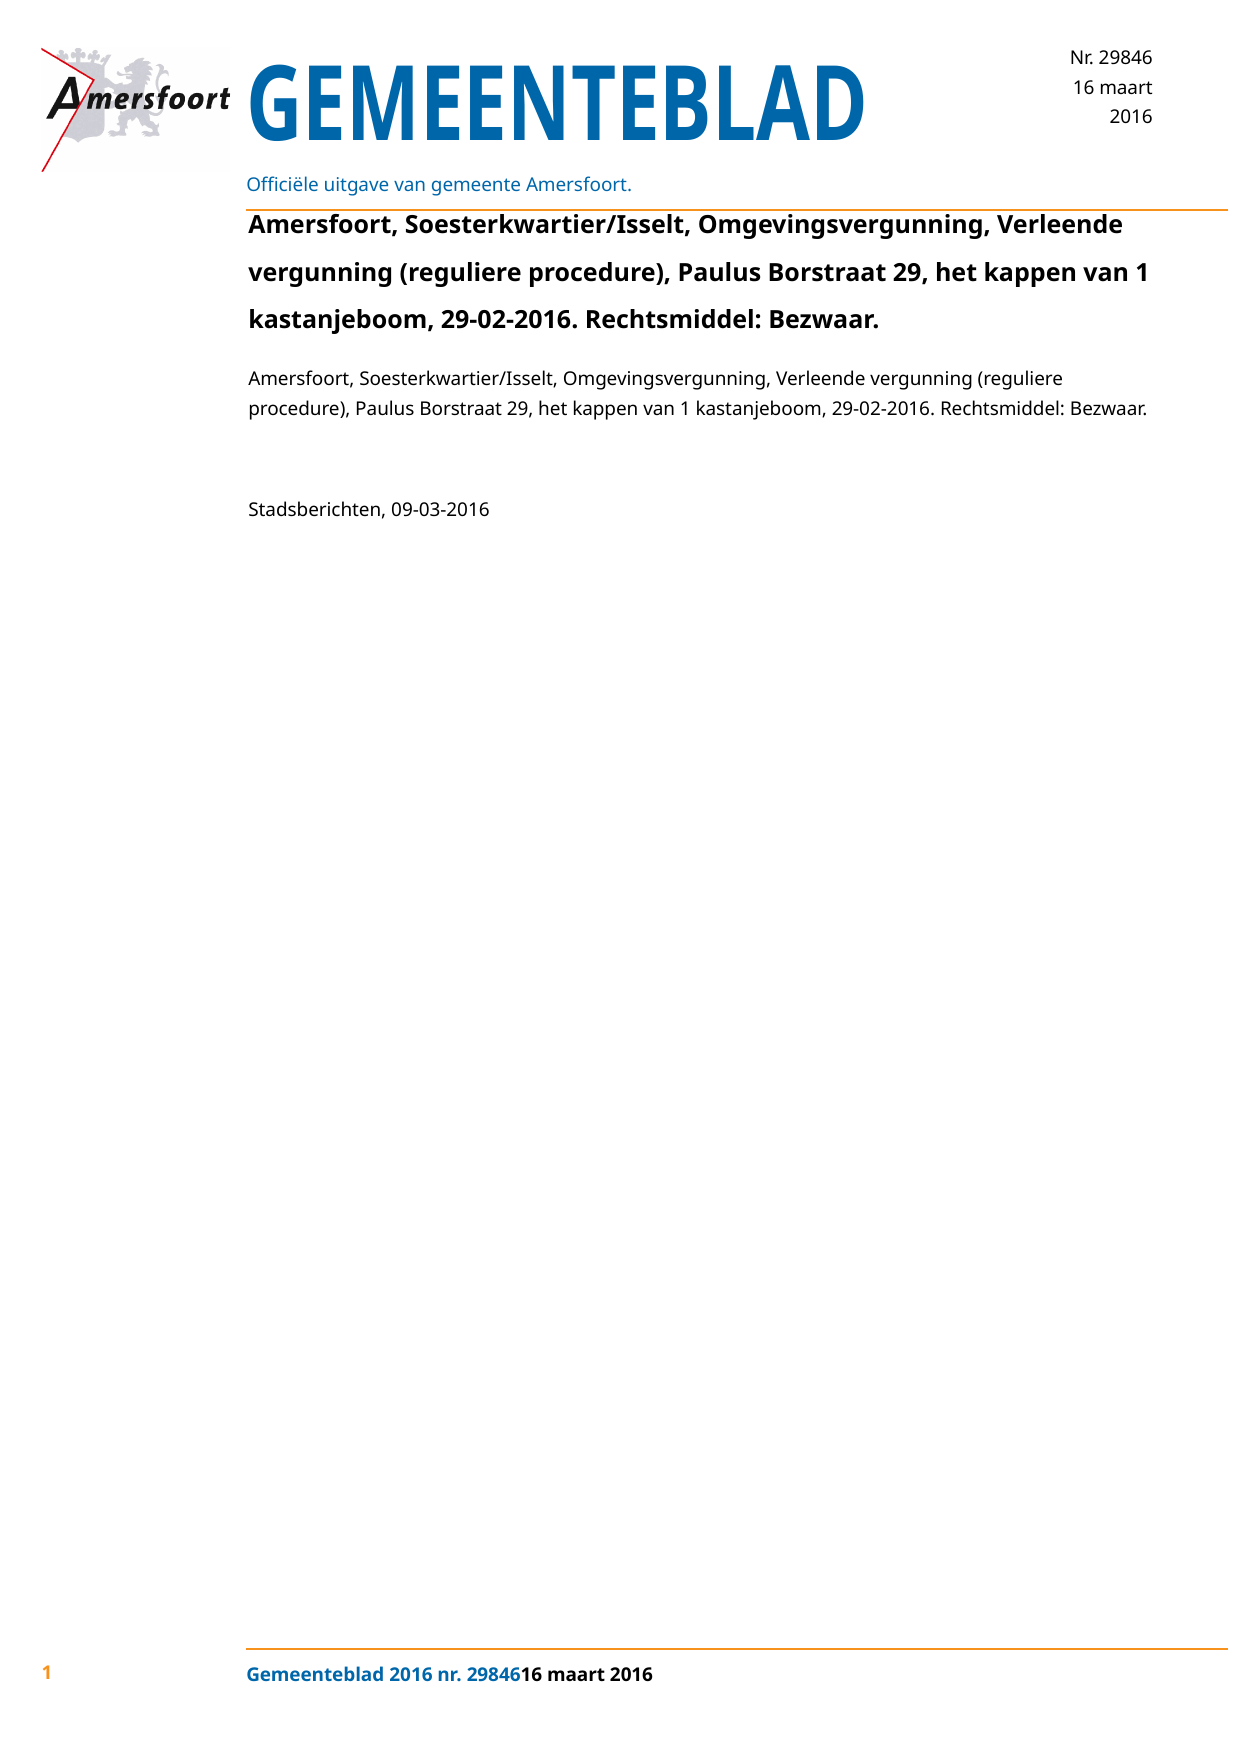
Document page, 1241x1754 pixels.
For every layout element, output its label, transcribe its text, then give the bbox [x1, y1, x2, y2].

text Amersfoort, Soesterkwartier/Isselt, Omgevingsvergunning, Verleende vergunning (reguliere procedure), Paulus Borstraat 29, het kappen van 1 kastanjeboom, 29-02-2016. Rechtsmiddel: Bezwaar. [248, 211, 1152, 336]
picture [41, 47, 231, 172]
text Amersfoort, Soesterkwartier/Isselt, Omgevingsvergunning, Verleende vergunning (reguliere procedure), Paulus Borstraat 29, het kappen van 1 kastanjeboom, 29-02-2016. Rechtsmiddel: Bezwaar. [248, 366, 1152, 421]
text Stadsberichten, 09-03-2016 [248, 496, 1152, 522]
